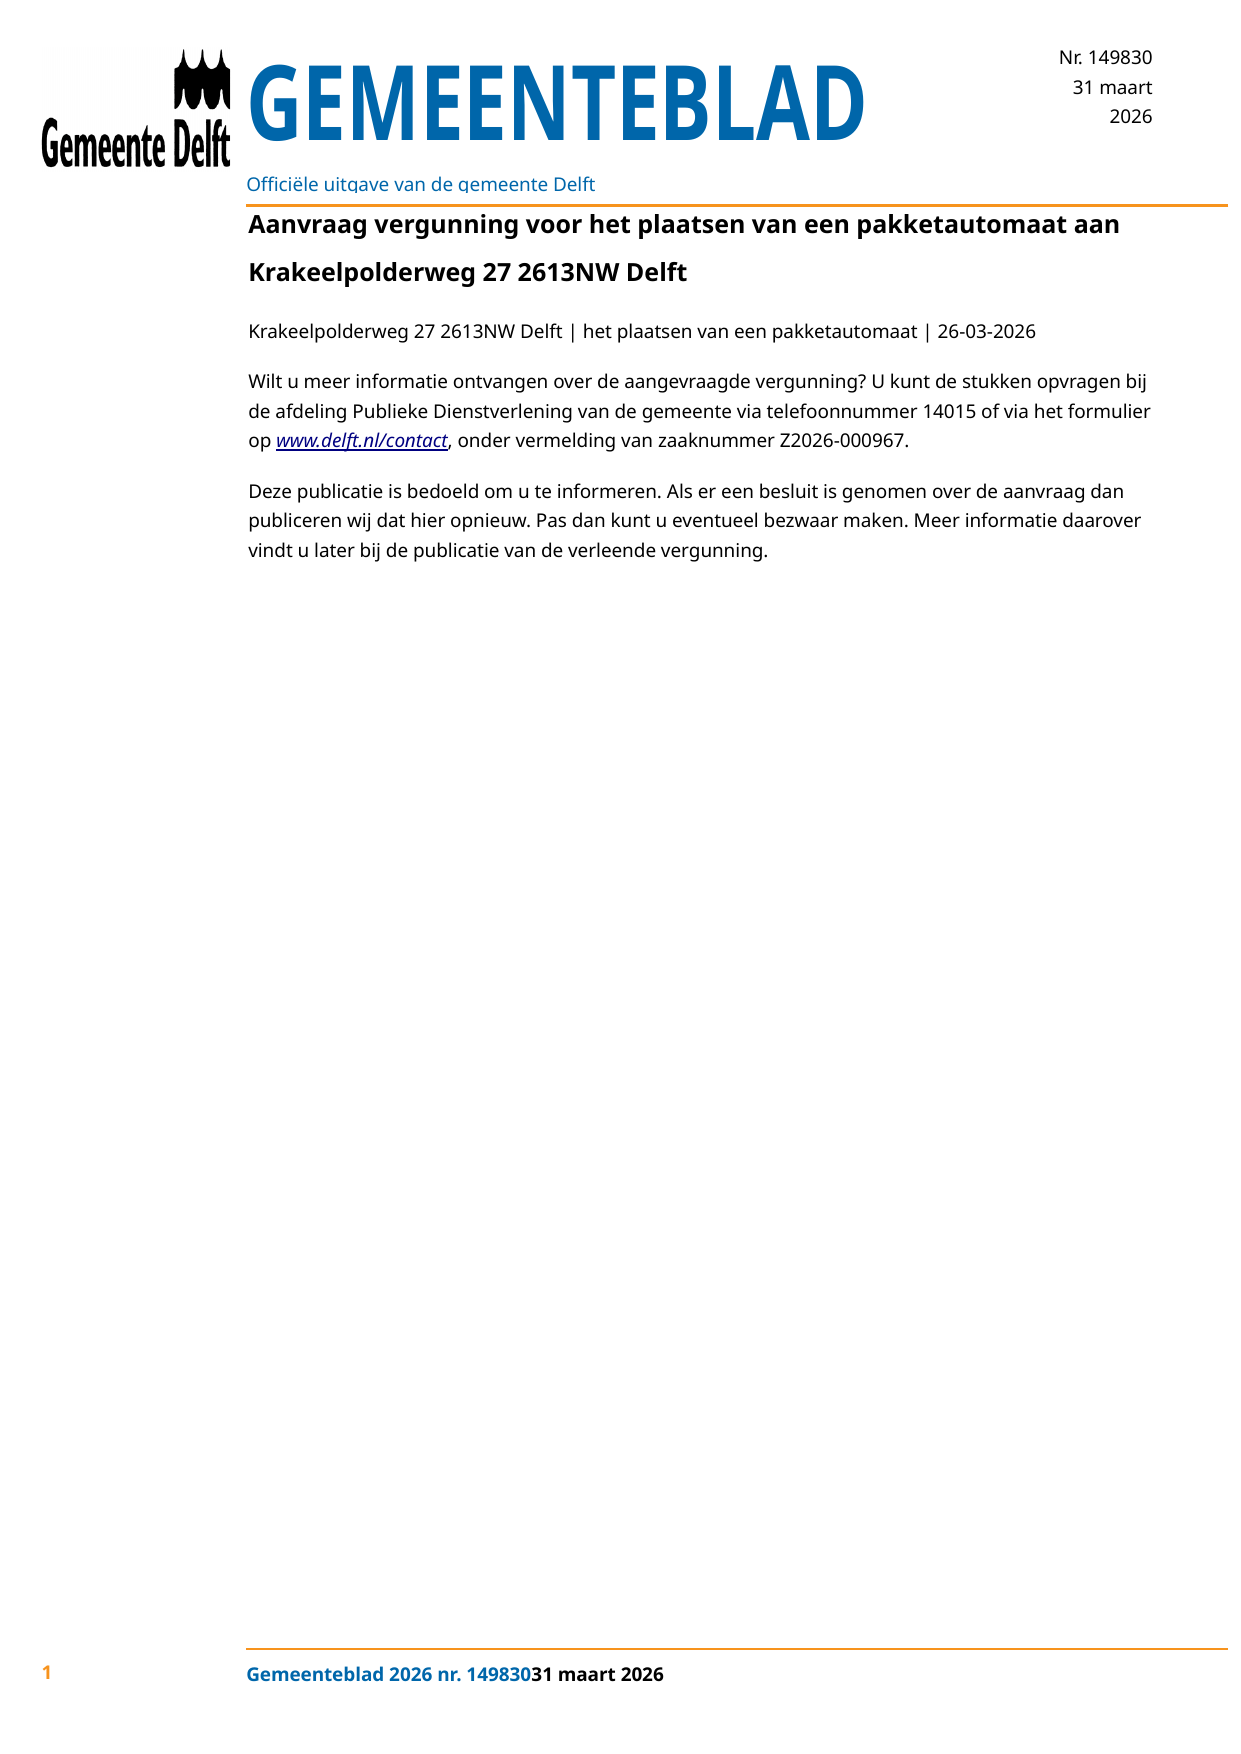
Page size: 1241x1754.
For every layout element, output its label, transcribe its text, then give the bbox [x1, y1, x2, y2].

text Deze publicatie is bedoeld om u te informeren. Als er een besluit is genomen over de aanvraag dan publiceren wij dat hier opnieuw. Pas dan kunt u eventueel bezwaar maken. Meer informatie daarover vindt u later bij de publicatie van de verleende vergunning. [248, 478, 1152, 563]
picture [41, 47, 231, 172]
text Krakeelpolderweg 27 2613NW Delft | het plaatsen van een pakketautomaat | 26-03-2026 [248, 318, 1152, 344]
text Aanvraag vergunning voor het plaatsen van een pakketautomaat aan Krakeelpolderweg 27 2613NW Delft [248, 207, 1152, 288]
text Wilt u meer informatie ontvangen over de aangevraagde vergunning? U kunt de stukken opvragen bij de afdeling Publieke Dienstverlening van de gemeente via telefoonnummer 14015 of via het formulier op www.delft.nl/contact, onder vermelding van zaaknummer Z2026-000967. [248, 368, 1152, 453]
